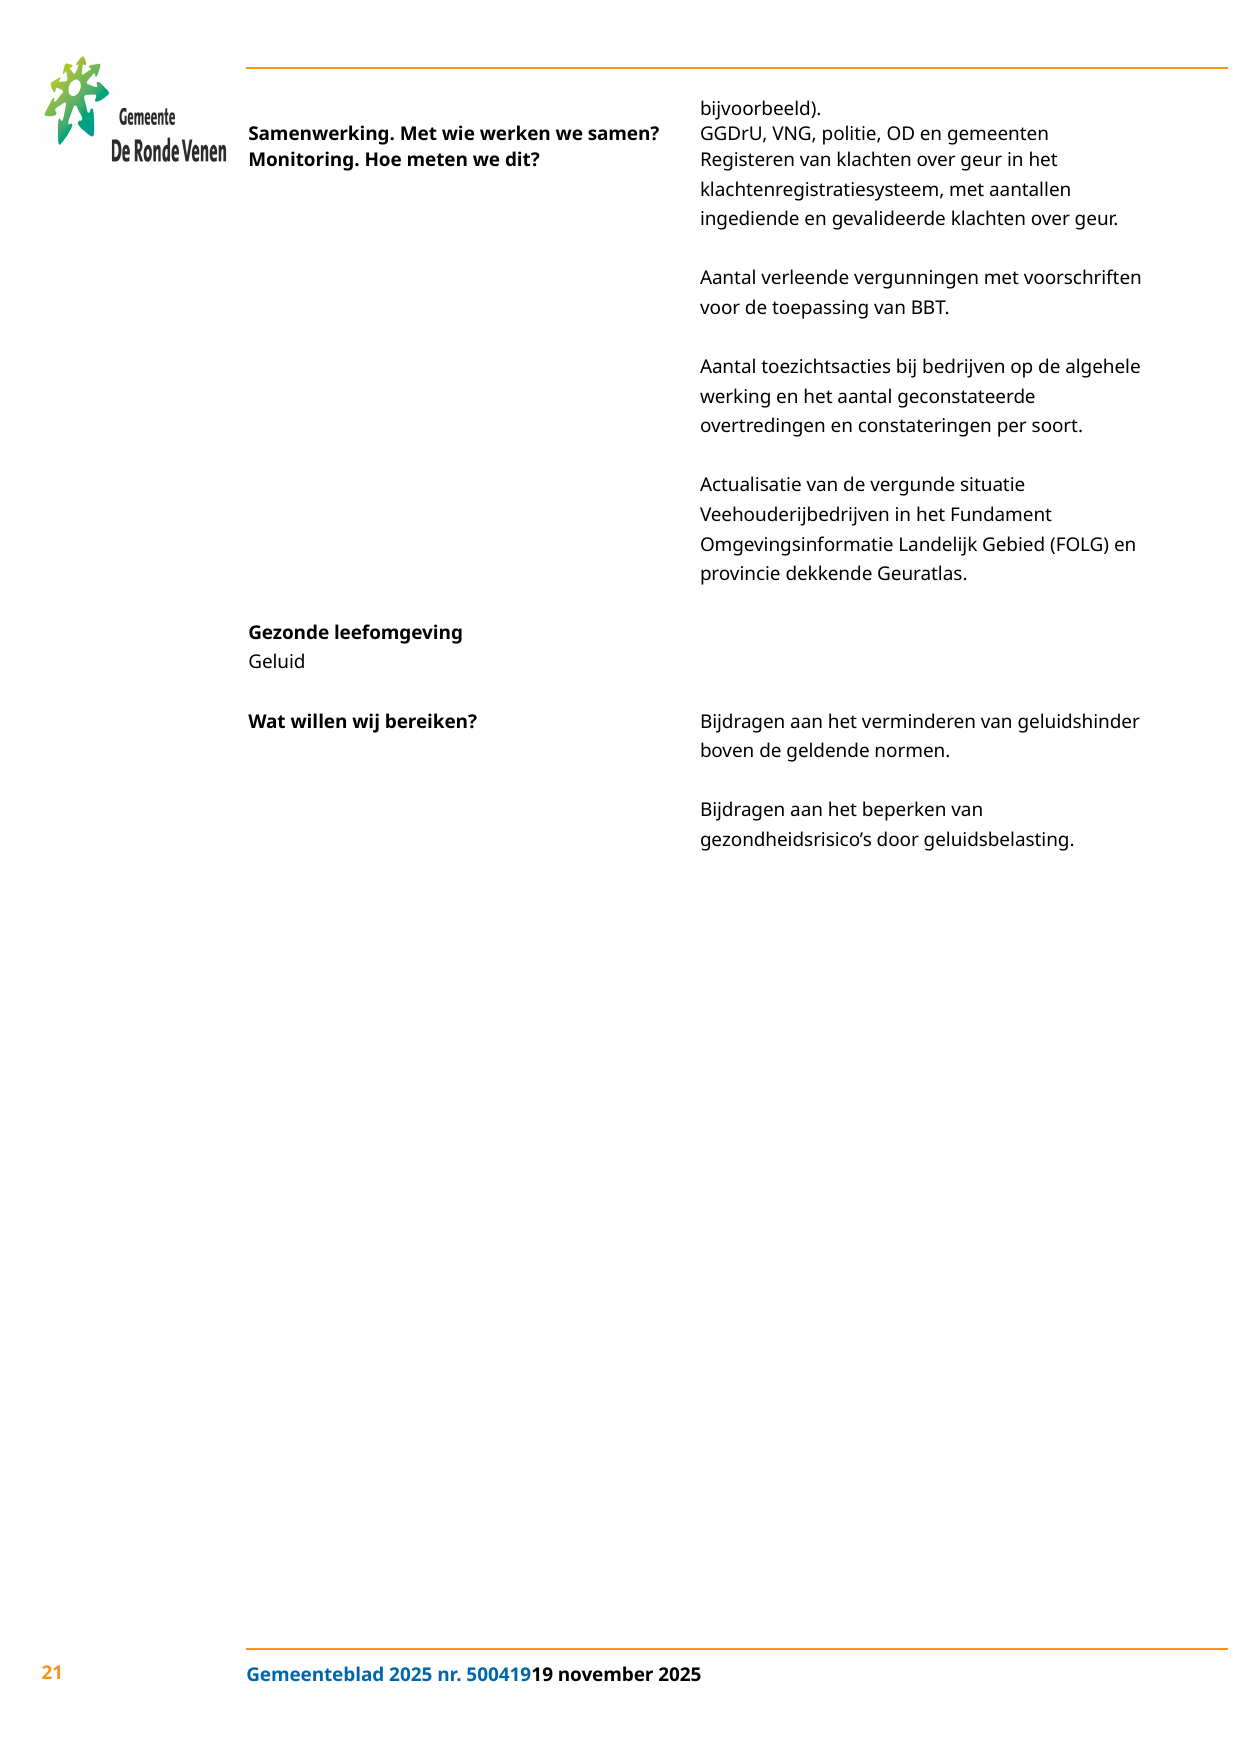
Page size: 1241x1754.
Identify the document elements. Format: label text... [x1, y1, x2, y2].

table_cell Registeren van klachten over geur in het klachtenregistratiesysteem, met aantallen ingediende en gevalideerde klachten over geur. Aantal verleende vergunningen met voorschriften voor de toepassing van BBT. Aantal toezichtsacties bij bedrijven op de algehele werking en het aantal geconstateerde overtredingen en constateringen per soort. Actualisatie van de vergunde situatie Veehouderijbedrijven in het Fundament Omgevingsinformatie Landelijk Gebied (FOLG) en provincie dekkende Geuratlas. [700, 146, 1152, 586]
text Gezonde leefomgeving [248, 619, 1152, 645]
table_cell GGDrU, VNG, politie, OD en gemeenten [700, 121, 1152, 146]
table_cell Samenwerking. Met wie werken we samen? [248, 121, 700, 146]
table_cell bijvoorbeeld). [700, 95, 1152, 121]
table_header Wat willen wij bereiken? [248, 708, 700, 852]
picture [41, 47, 231, 172]
table_cell [248, 95, 700, 121]
table_header Bijdragen aan het verminderen van geluidshinder boven de geldende normen. Bijdragen aan het beperken van gezondheidsrisico’s door geluidsbelasting. [700, 708, 1152, 852]
table_cell Monitoring. Hoe meten we dit? [248, 146, 700, 586]
text Geluid [248, 648, 1152, 674]
